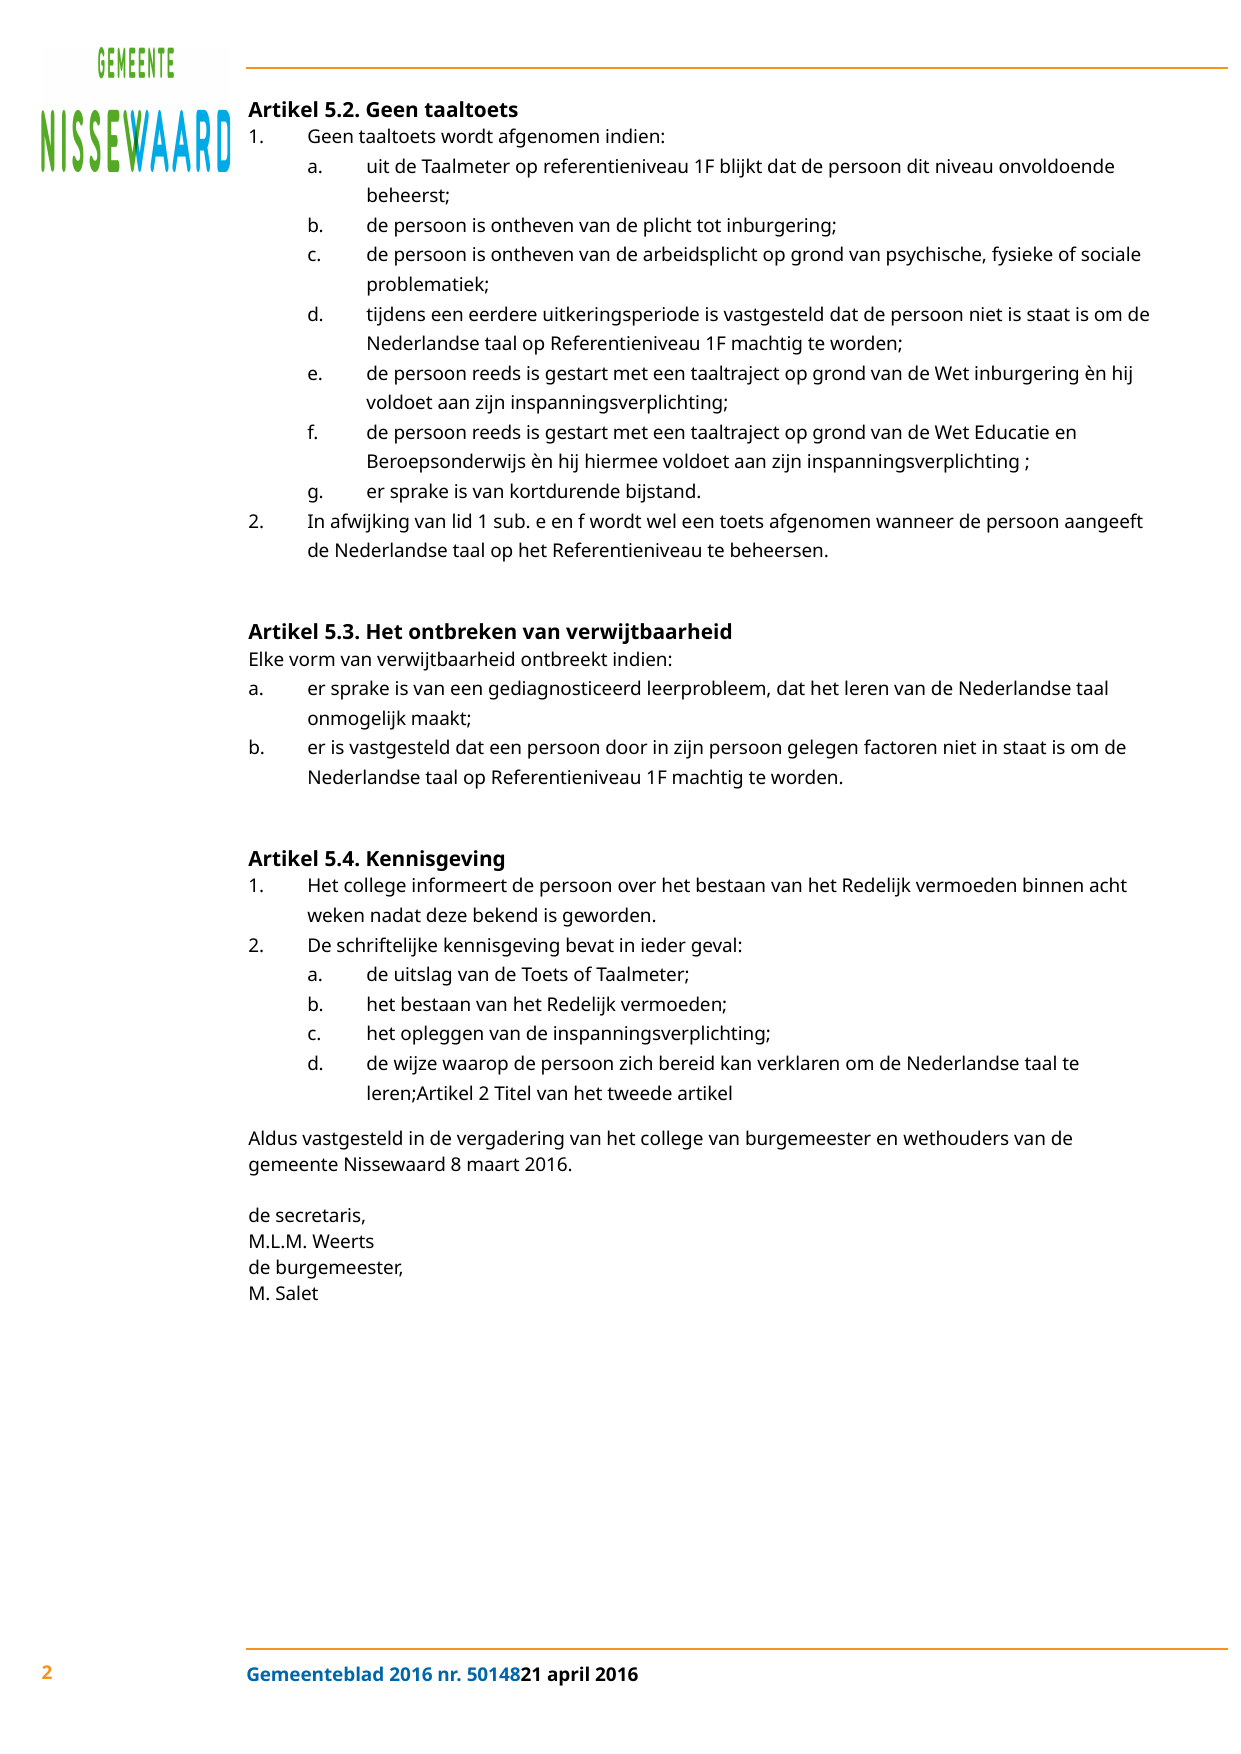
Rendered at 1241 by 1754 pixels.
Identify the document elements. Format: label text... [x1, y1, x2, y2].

text de burgemeester, [248, 1254, 1152, 1280]
list het bestaan van het Redelijk vermoeden; [307, 991, 1152, 1017]
list het opleggen van de inspanningsverplichting; [307, 1021, 1152, 1046]
list er sprake is van kortdurende bijstand. [307, 478, 1152, 504]
list er is vastgesteld dat een persoon door in zijn persoon gelegen factoren niet in staat is om de Nederlandse taal op Referentieniveau 1F machtig te worden. [248, 734, 1152, 790]
list de wijze waarop de persoon zich bereid kan verklaren om de Nederlandse taal te leren;Artikel 2 Titel van het tweede artikel [307, 1050, 1152, 1105]
text Artikel 5.2. Geen taaltoets [248, 95, 1152, 123]
list de persoon reeds is gestart met een taaltraject op grond van de Wet Educatie en Beroepsonderwijs èn hij hiermee voldoet aan zijn inspanningsverplichting ; [307, 419, 1152, 474]
picture [201, 122, 206, 138]
list De schriftelijke kennisgeving bevat in ieder geval: [248, 932, 1152, 957]
text Artikel 5.4. Kennisgeving [248, 844, 1152, 873]
picture [222, 122, 227, 160]
picture [176, 157, 187, 172]
text de secretaris, [248, 1202, 1152, 1228]
picture [41, 47, 231, 172]
text M.L.M. Weerts [248, 1228, 1152, 1254]
list Het college informeert de persoon over het bestaan van het Redelijk vermoeden binnen acht weken nadat deze bekend is geworden. [248, 873, 1152, 928]
list In afwijking van lid 1 sub. e en f wordt wel een toets afgenomen wanneer de persoon aangeeft de Nederlandse taal op het Referentieniveau te beheersen. [248, 508, 1152, 563]
list de persoon reeds is gestart met een taaltraject op grond van de Wet inburgering èn hij voldoet aan zijn inspanningsverplichting; [307, 360, 1152, 415]
text Artikel 5.3. Het ontbreken van verwijtbaarheid [248, 617, 1152, 646]
text Aldus vastgesteld in de vergadering van het college van burgemeester en wethouders van de gemeente Nissewaard 8 maart 2016. [248, 1125, 1152, 1177]
picture [200, 151, 206, 172]
list er sprake is van een gediagnosticeerd leerprobleem, dat het leren van de Nederlandse taal onmogelijk maakt; [248, 675, 1152, 731]
list tijdens een eerdere uitkeringsperiode is vastgesteld dat de persoon niet is staat is om de Nederlandse taal op Referentieniveau 1F machtig te worden; [307, 301, 1152, 356]
list de persoon is ontheven van de arbeidsplicht op grond van psychische, fysieke of sociale problematiek; [307, 242, 1152, 297]
list de uitslag van de Toets of Taalmeter; [307, 961, 1152, 987]
list de persoon is ontheven van de plicht tot inburgering; [307, 212, 1152, 238]
list uit de Taalmeter op referentieniveau 1F blijkt dat de persoon dit niveau onvoldoende beheerst; [307, 153, 1152, 208]
text Elke vorm van verwijtbaarheid ontbreekt indien: [248, 646, 1152, 672]
text M. Salet [248, 1280, 1152, 1305]
picture [154, 157, 165, 172]
list Geen taaltoets wordt afgenomen indien: [248, 123, 1152, 149]
